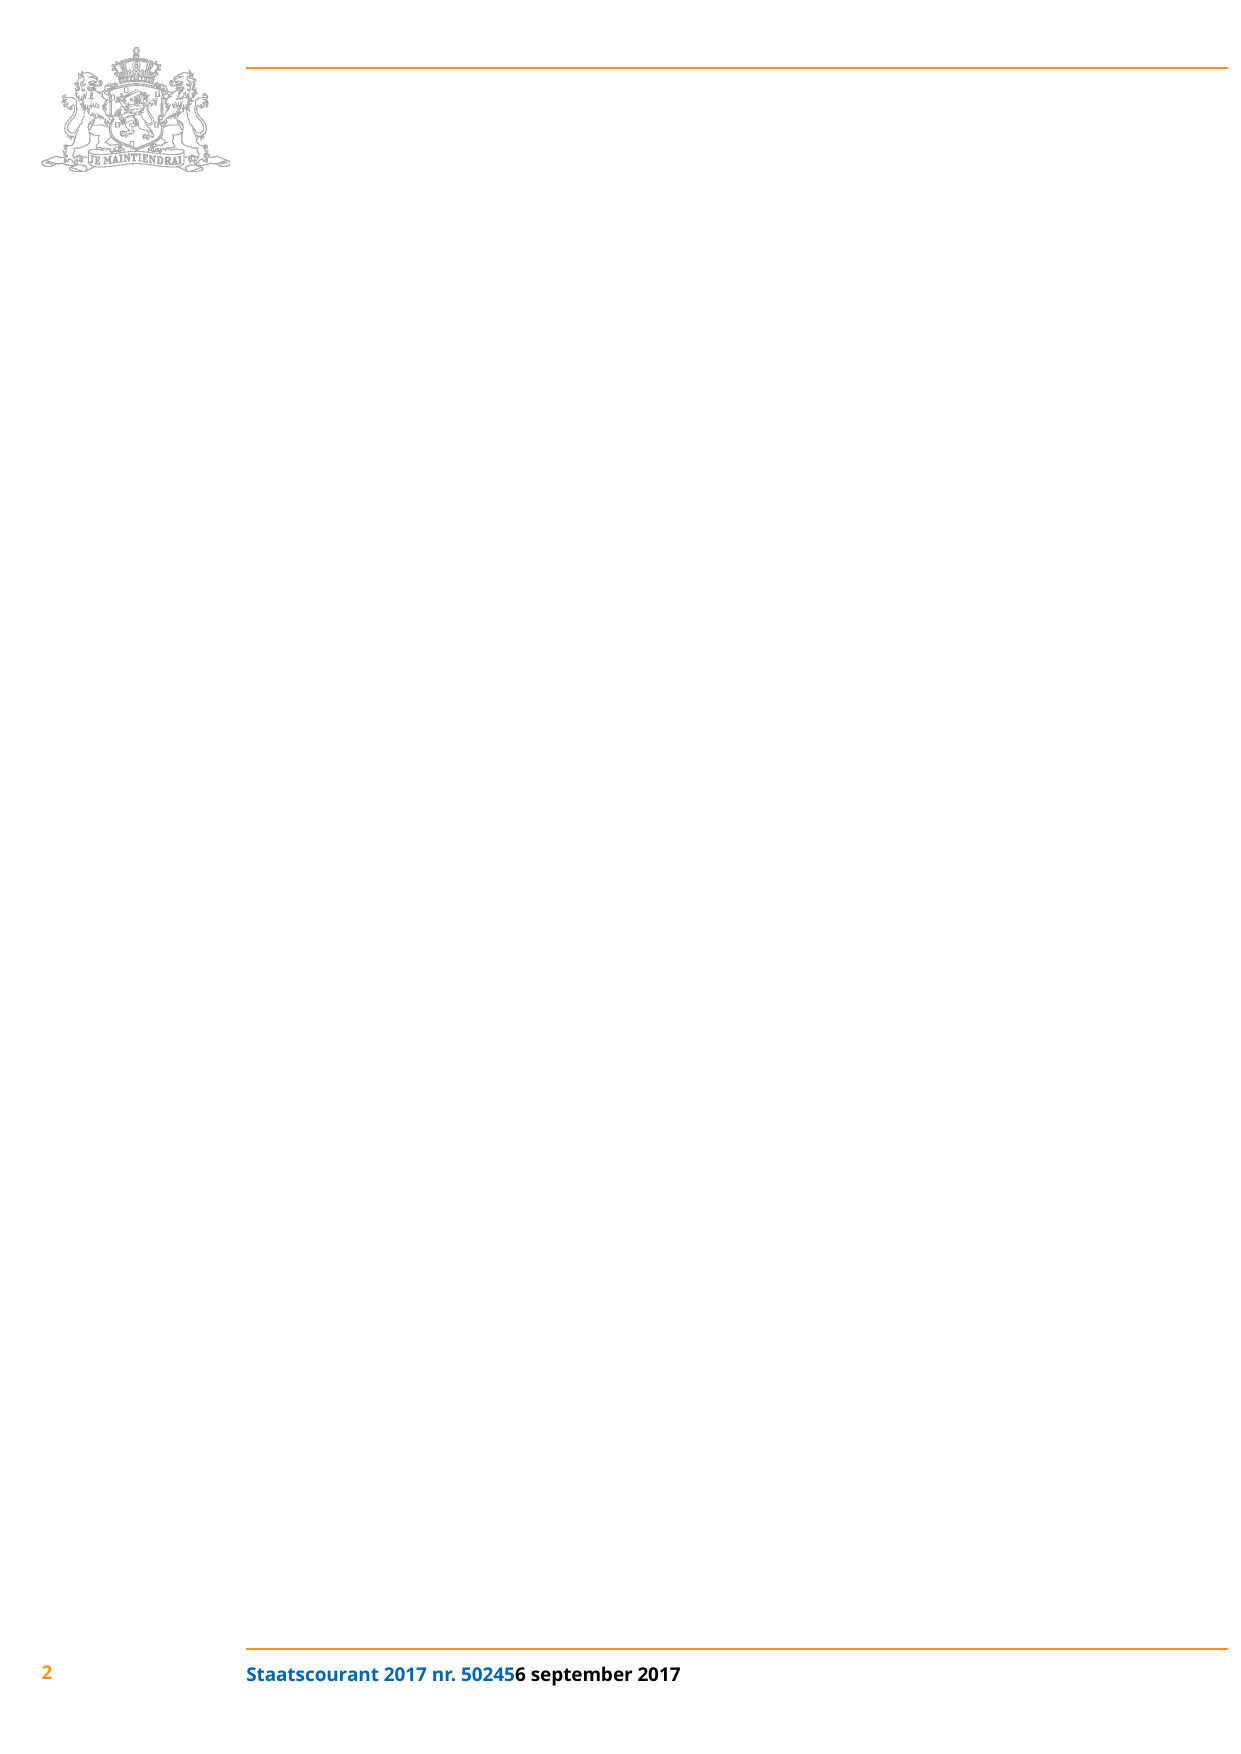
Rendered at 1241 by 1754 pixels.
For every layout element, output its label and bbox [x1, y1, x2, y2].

picture [41, 47, 231, 172]
